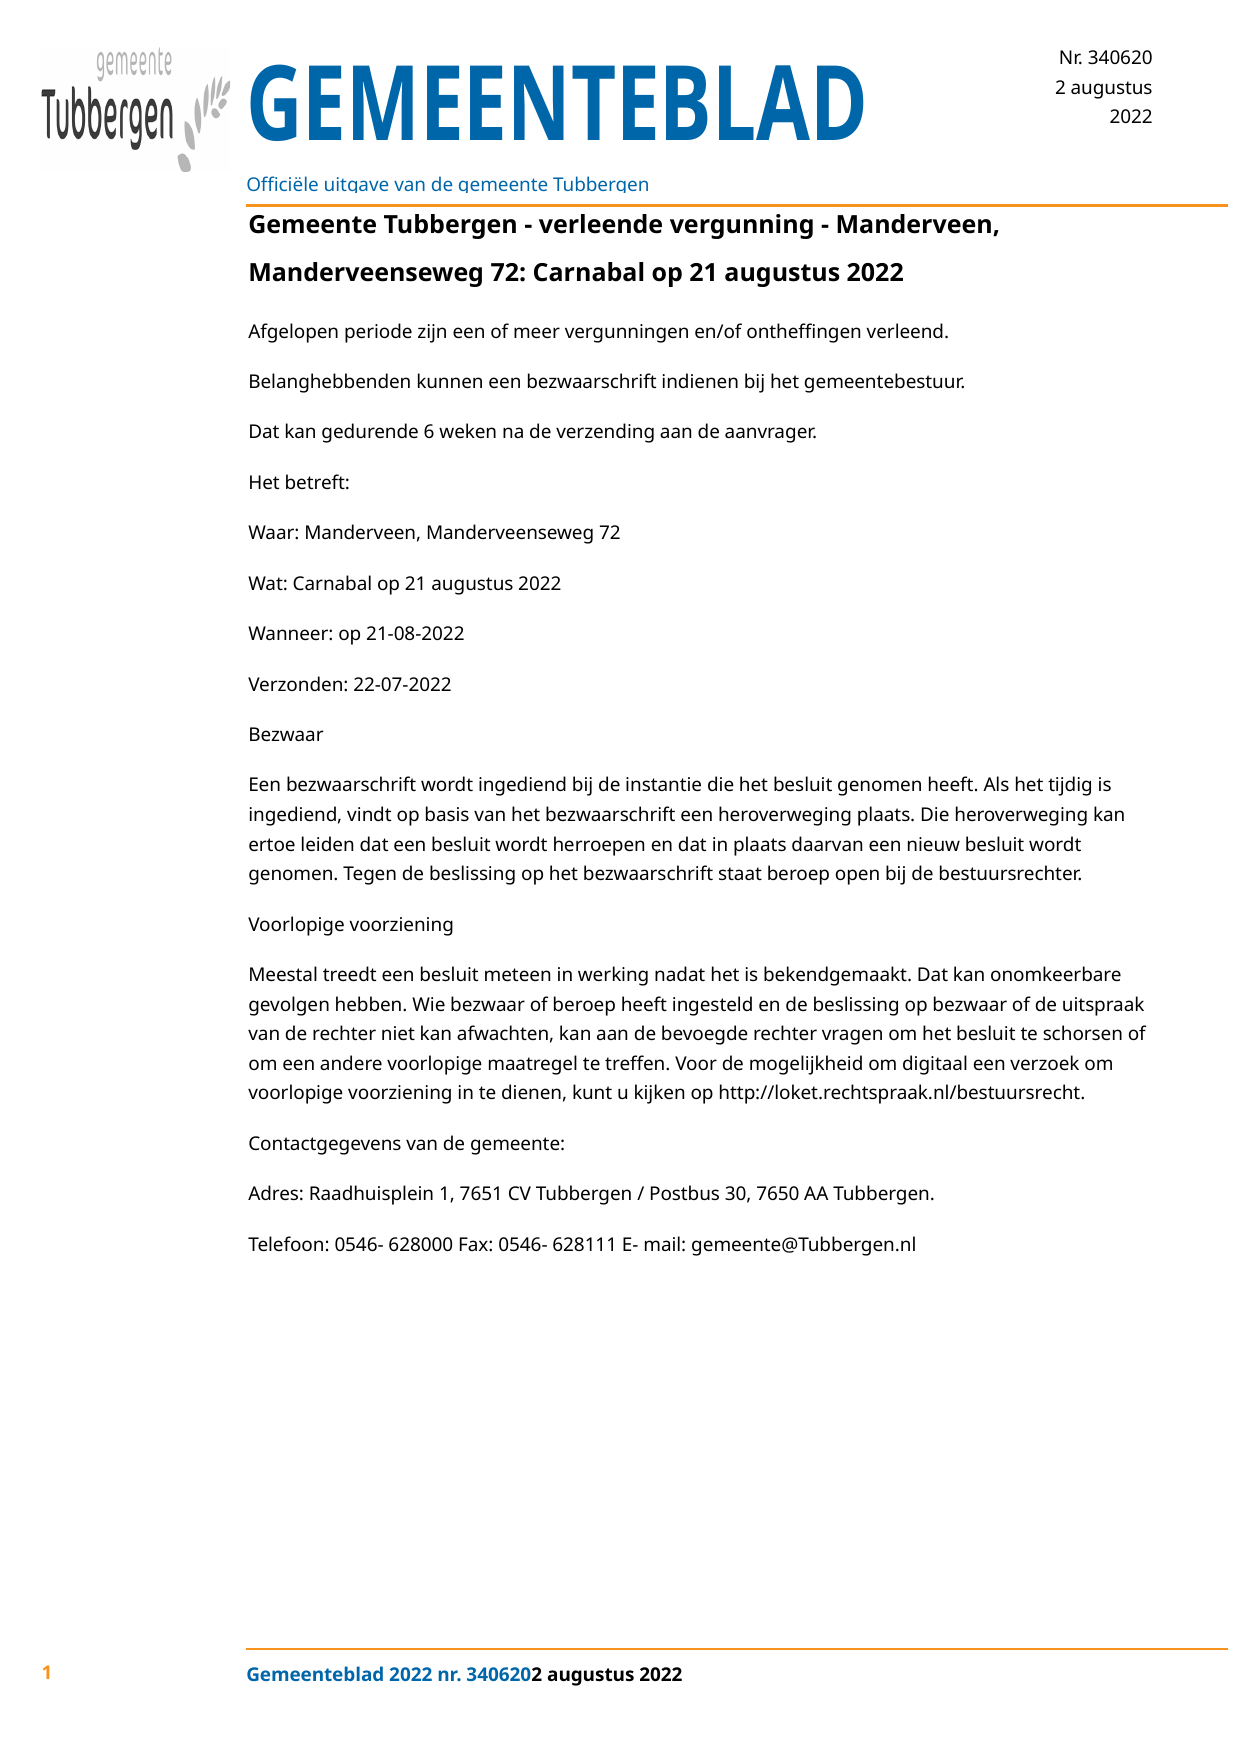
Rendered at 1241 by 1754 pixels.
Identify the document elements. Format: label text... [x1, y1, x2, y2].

text Waar: Manderveen, Manderveenseweg 72 [248, 519, 1152, 545]
text Wat: Carnabal op 21 augustus 2022 [248, 570, 1152, 596]
text Meestal treedt een besluit meteen in werking nadat het is bekendgemaakt. Dat kan onomkeerbare gevolgen hebben. Wie bezwaar of beroep heeft ingesteld en de beslissing op bezwaar of de uitspraak van de rechter niet kan afwachten, kan aan de bevoegde rechter vragen om het besluit te schorsen of om een andere voorlopige maatregel te treffen. Voor de mogelijkheid om digitaal een verzoek om voorlopige voorziening in te dienen, kunt u kijken op http://loket.rechtspraak.nl/bestuursrecht. [248, 961, 1152, 1105]
text Het betreft: [248, 469, 1152, 495]
text Bezwaar [248, 721, 1152, 747]
text Een bezwaarschrift wordt ingediend bij de instantie die het besluit genomen heeft. Als het tijdig is ingediend, vindt op basis van het bezwaarschrift een heroverweging plaats. Die heroverweging kan ertoe leiden dat een besluit wordt herroepen en dat in plaats daarvan een nieuw besluit wordt genomen. Tegen de beslissing op het bezwaarschrift staat beroep open bij de bestuursrechter. [248, 772, 1152, 886]
text Voorlopige voorziening [248, 911, 1152, 937]
text Afgelopen periode zijn een of meer vergunningen en/of ontheffingen verleend. [248, 318, 1152, 344]
text Verzonden: 22-07-2022 [248, 671, 1152, 697]
text Gemeente Tubbergen - verleende vergunning - Manderveen, Manderveenseweg 72: Carnabal op 21 augustus 2022 [248, 207, 1152, 288]
text Dat kan gedurende 6 weken na de verzending aan de aanvrager. [248, 419, 1152, 444]
text Contactgegevens van de gemeente: [248, 1130, 1152, 1156]
text Belanghebbenden kunnen een bezwaarschrift indienen bij het gemeentebestuur. [248, 368, 1152, 394]
picture [41, 47, 231, 172]
text Wanneer: op 21-08-2022 [248, 620, 1152, 646]
text Adres: Raadhuisplein 1, 7651 CV Tubbergen / Postbus 30, 7650 AA Tubbergen. [248, 1180, 1152, 1206]
text Telefoon: 0546- 628000 Fax: 0546- 628111 E- mail: gemeente@Tubbergen.nl [248, 1231, 1152, 1257]
